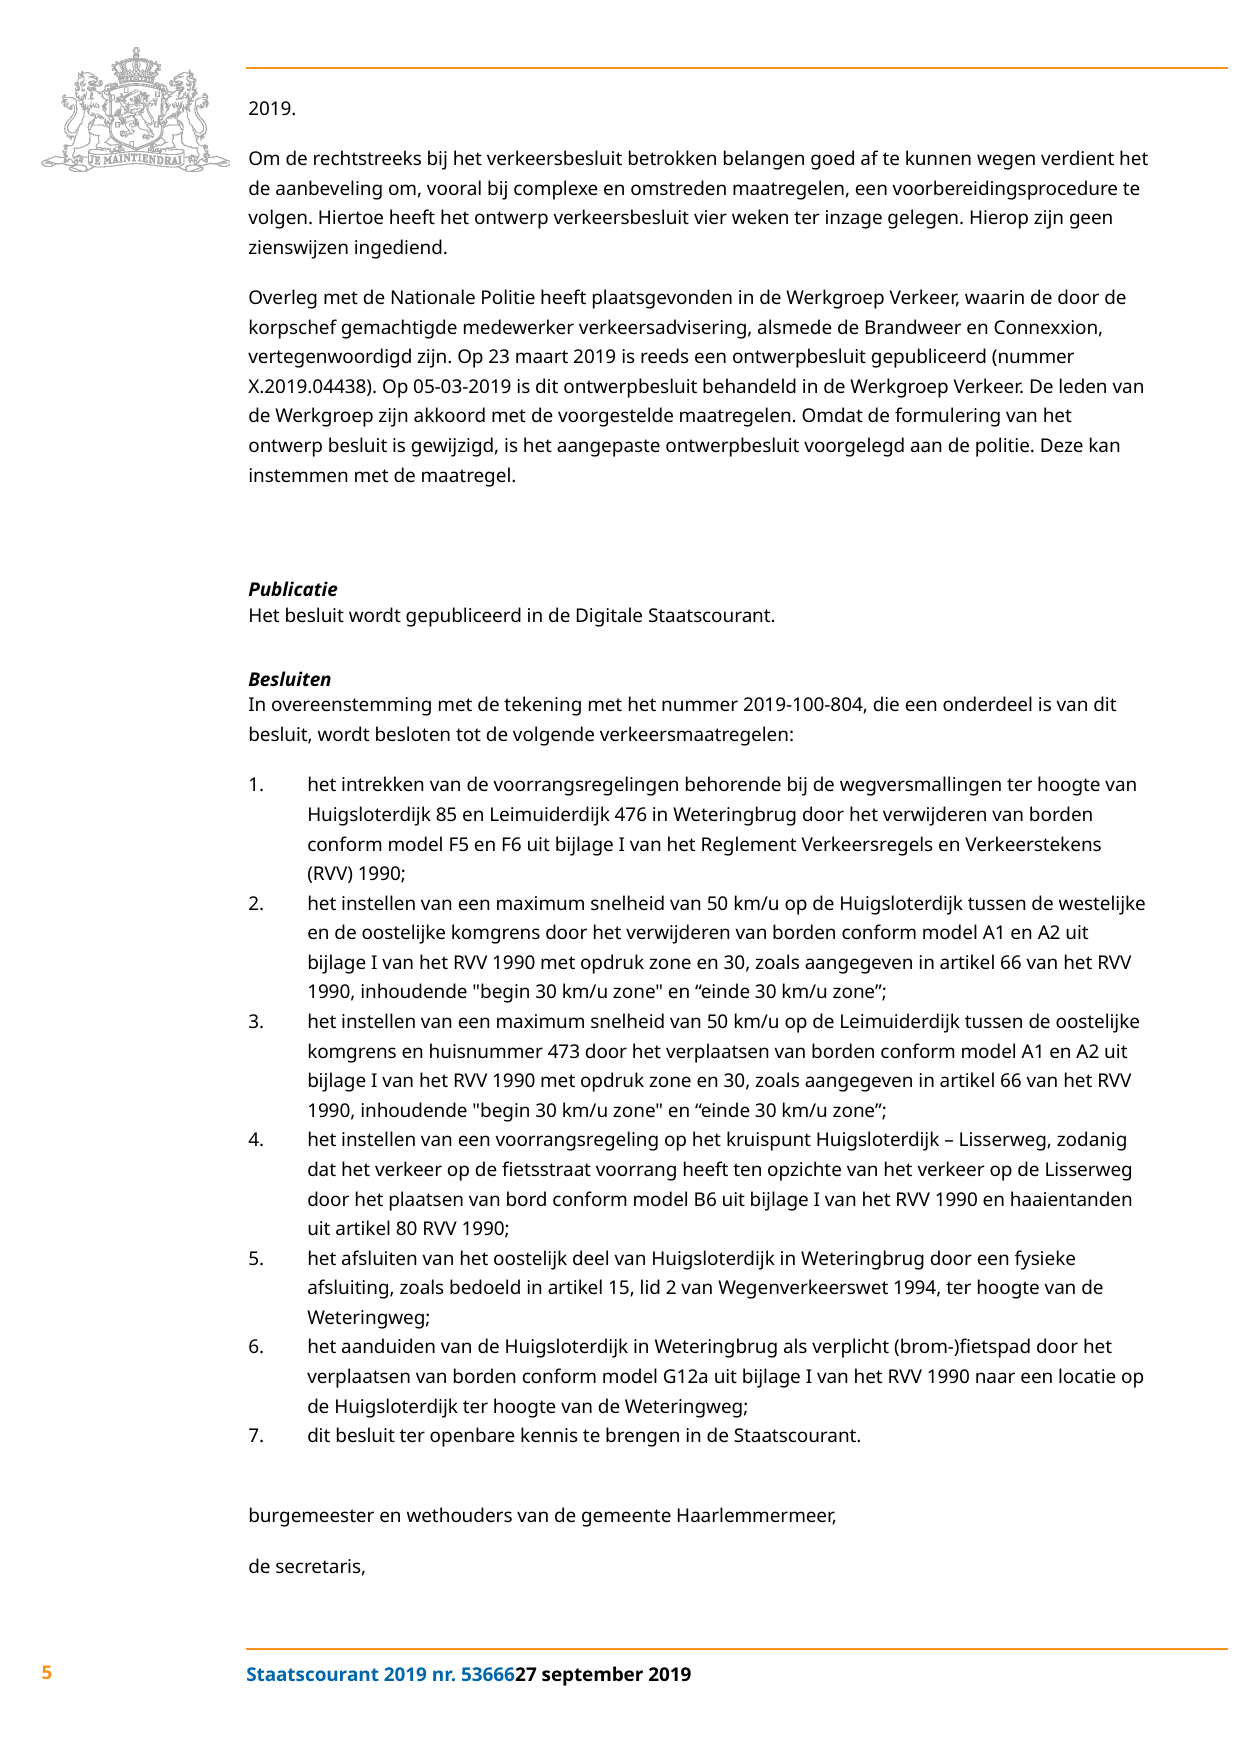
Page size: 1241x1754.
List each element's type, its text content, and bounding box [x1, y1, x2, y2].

list het intrekken van de voorrangsregelingen behorende bij de wegversmallingen ter hoogte van Huigsloterdijk 85 en Leimuiderdijk 476 in Weteringbrug door het verwijderen van borden conform model F5 en F6 uit bijlage I van het Reglement Verkeersregels en Verkeerstekens (RVV) 1990; [248, 772, 1152, 886]
list het instellen van een maximum snelheid van 50 km/u op de Huigsloterdijk tussen de westelijke en de oostelijke komgrens door het verwijderen van borden conform model A1 en A2 uit bijlage I van het RVV 1990 met opdruk zone en 30, zoals aangegeven in artikel 66 van het RVV 1990, inhoudende "begin 30 km/u zone" en “einde 30 km/u zone”; [248, 890, 1152, 1004]
text Het besluit wordt gepubliceerd in de Digitale Staatscourant. [248, 602, 1152, 628]
list dit besluit ter openbare kennis te brengen in de Staatscourant. [248, 1422, 1152, 1448]
picture [41, 47, 231, 172]
list het aanduiden van de Huigsloterdijk in Weteringbrug als verplicht (brom-)fietspad door het verplaatsen van borden conform model G12a uit bijlage I van het RVV 1990 naar een locatie op de Huigsloterdijk ter hoogte van de Weteringweg; [248, 1334, 1152, 1419]
list het instellen van een maximum snelheid van 50 km/u op de Leimuiderdijk tussen de oostelijke komgrens en huisnummer 473 door het verplaatsen van borden conform model A1 en A2 uit bijlage I van het RVV 1990 met opdruk zone en 30, zoals aangegeven in artikel 66 van het RVV 1990, inhoudende "begin 30 km/u zone" en “einde 30 km/u zone”; [248, 1008, 1152, 1123]
text Overleg met de Nationale Politie heeft plaatsgevonden in de Werkgroep Verkeer, waarin de door de korpschef gemachtigde medewerker verkeersadvisering, alsmede de Brandweer en Connexxion, vertegenwoordigd zijn. Op 23 maart 2019 is reeds een ontwerpbesluit gepubliceerd (nummer X.2019.04438). Op 05-03-2019 is dit ontwerpbesluit behandeld in de Werkgroep Verkeer. De leden van de Werkgroep zijn akkoord met de voorgestelde maatregelen. Omdat de formulering van het ontwerp besluit is gewijzigd, is het aangepaste ontwerpbesluit voorgelegd aan de politie. Deze kan instemmen met de maatregel. [248, 284, 1152, 488]
text Besluiten [248, 666, 1152, 692]
text Om de rechtstreeks bij het verkeersbesluit betrokken belangen goed af te kunnen wegen verdient het de aanbeveling om, vooral bij complexe en omstreden maatregelen, een voorbereidingsprocedure te volgen. Hiertoe heeft het ontwerp verkeersbesluit vier weken ter inzage gelegen. Hierop zijn geen zienswijzen ingediend. [248, 145, 1152, 260]
text Publicatie [248, 576, 1152, 602]
list het instellen van een voorrangsregeling op het kruispunt Huigsloterdijk – Lisserweg, zodanig dat het verkeer op de fietsstraat voorrang heeft ten opzichte van het verkeer op de Lisserweg door het plaatsen van bord conform model B6 uit bijlage I van het RVV 1990 en haaientanden uit artikel 80 RVV 1990; [248, 1127, 1152, 1241]
text burgemeester en wethouders van de gemeente Haarlemmermeer, [248, 1502, 1152, 1528]
text In overeenstemming met de tekening met het nummer 2019-100-804, die een onderdeel is van dit besluit, wordt besloten tot de volgende verkeersmaatregelen: [248, 692, 1152, 747]
text 2019. [248, 95, 1152, 121]
text de secretaris, [248, 1553, 1152, 1579]
list het afsluiten van het oostelijk deel van Huigsloterdijk in Weteringbrug door een fysieke afsluiting, zoals bedoeld in artikel 15, lid 2 van Wegenverkeerswet 1994, ter hoogte van de Weteringweg; [248, 1245, 1152, 1330]
